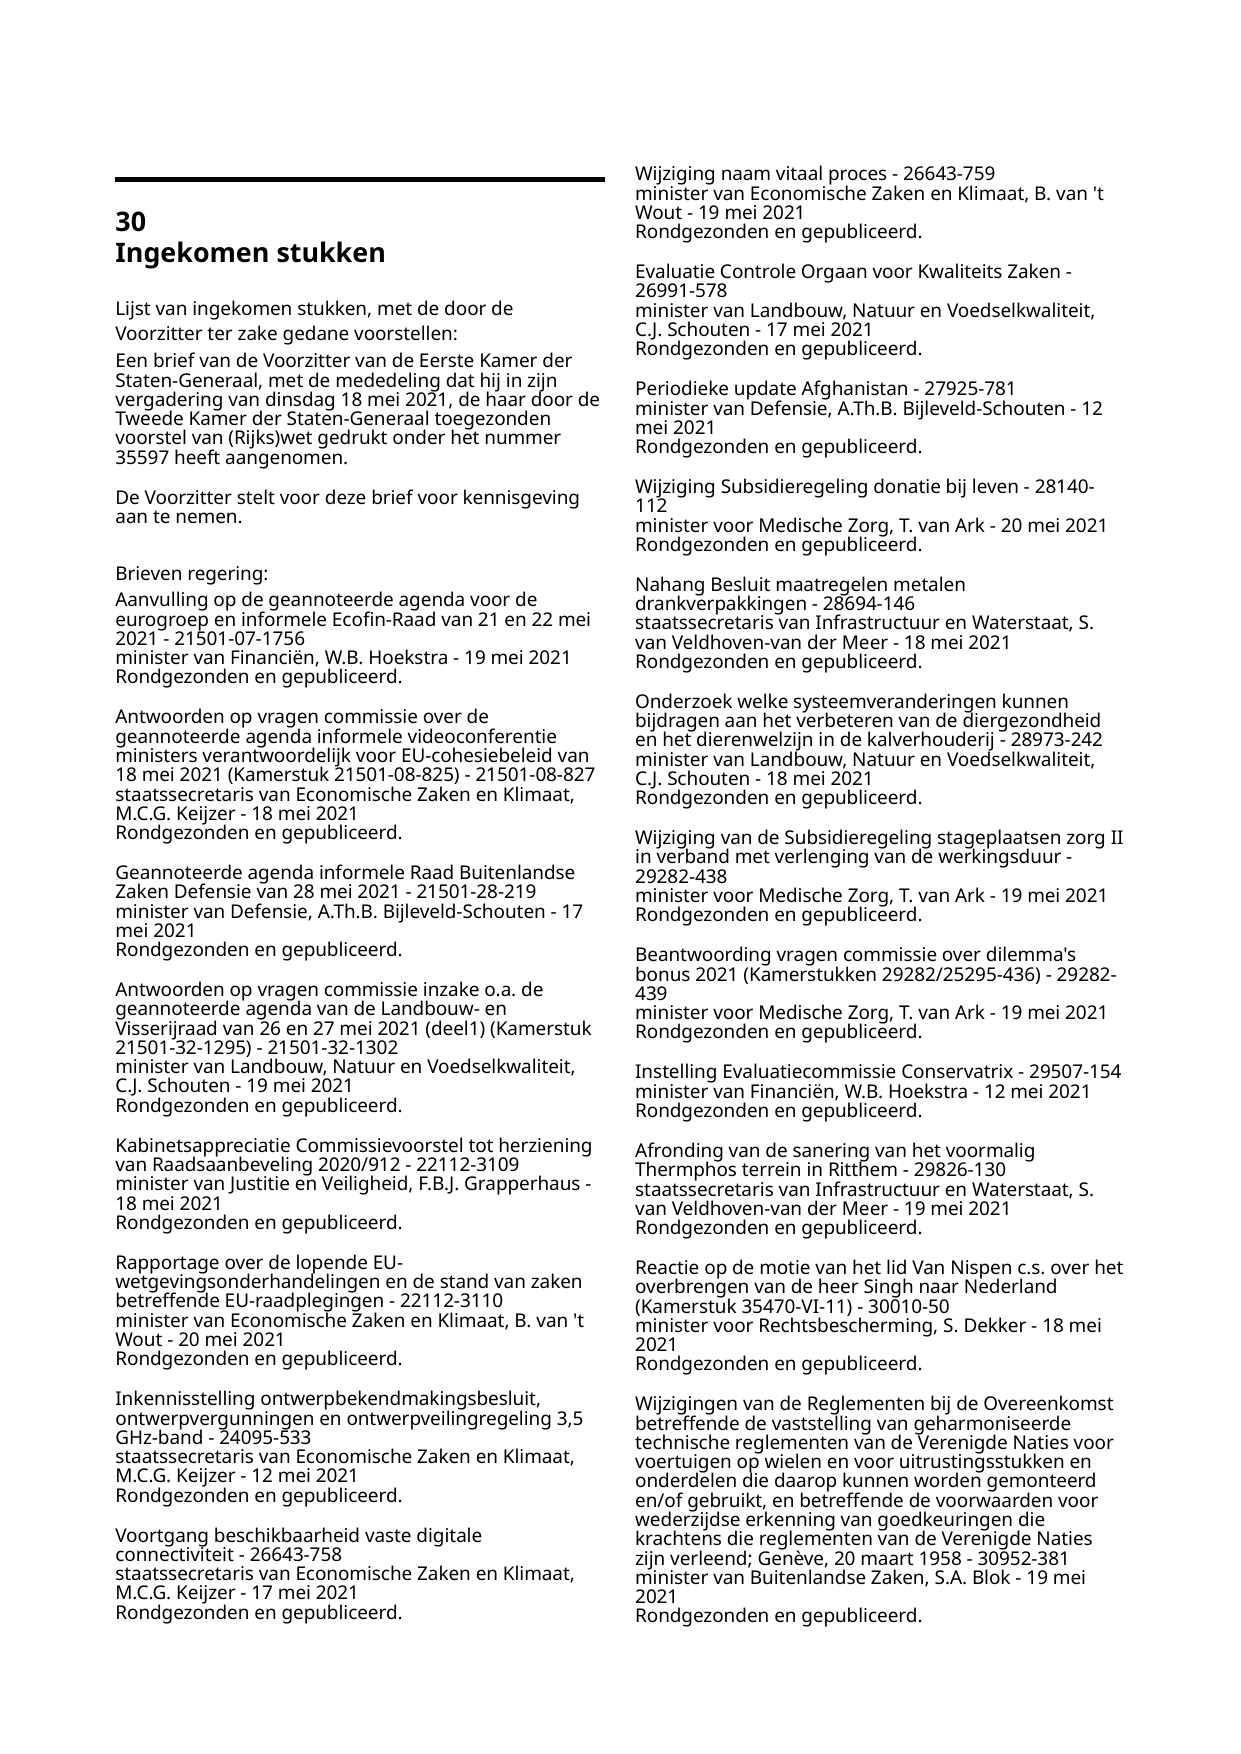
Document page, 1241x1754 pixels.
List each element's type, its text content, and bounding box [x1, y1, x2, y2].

text Reactie op de motie van het lid Van Nispen c.s. over het overbrengen van de heer Singh naar Nederland (Kamerstuk 35470-VI-11) - 30010-50 [635, 1259, 1125, 1317]
text Rondgezonden en gepubliceerd. [635, 438, 1125, 457]
text Brieven regering: [115, 560, 605, 585]
text Rondgezonden en gepubliceerd. [635, 1355, 1125, 1375]
text Afronding van de sanering van het voormalig Thermphos terrein in Ritthem - 29826-130 [635, 1142, 1125, 1181]
text minister van Economische Zaken en Klimaat, B. van 't Wout - 19 mei 2021 [635, 184, 1125, 223]
text staatssecretaris van Infrastructuur en Waterstaat, S. van Veldhoven-van der Meer - 19 mei 2021 [635, 1181, 1125, 1219]
text Antwoorden op vragen commissie over de geannoteerde agenda informele videoconferentie ministers verantwoordelijk voor EU-cohesiebeleid van 18 mei 2021 (Kamerstuk 21501-08-825) - 21501-08-827 [115, 708, 605, 786]
text Rondgezonden en gepubliceerd. [115, 1487, 605, 1506]
text Kabinetsappreciatie Commissievoorstel tot herziening van Raadsaanbeveling 2020/912 - 22112-3109 [115, 1137, 605, 1175]
text minister van Buitenlandse Zaken, S.A. Blok - 19 mei 2021 [635, 1569, 1125, 1607]
text Wijziging van de Subsidieregeling stageplaatsen zorg II in verband met verlenging van de werkingsduur - 29282-438 [635, 829, 1125, 887]
text Wijziging naam vitaal proces - 26643-759 [635, 165, 1125, 184]
text Rondgezonden en gepubliceerd. [115, 1214, 605, 1233]
text staatssecretaris van Economische Zaken en Klimaat, M.C.G. Keijzer - 18 mei 2021 [115, 786, 605, 824]
text Geannoteerde agenda informele Raad Buitenlandse Zaken Defensie van 28 mei 2021 - 21501-28-219 [115, 864, 605, 903]
text Rondgezonden en gepubliceerd. [635, 906, 1125, 926]
text Inkennisstelling ontwerpbekendmakingsbesluit, ontwerpvergunningen en ontwerpveilingregeling 3,5 GHz-band - 24095-533 [115, 1390, 605, 1448]
text Rondgezonden en gepubliceerd. [635, 1219, 1125, 1238]
text Rondgezonden en gepubliceerd. [635, 340, 1125, 359]
text staatssecretaris van Economische Zaken en Klimaat, M.C.G. Keijzer - 12 mei 2021 [115, 1448, 605, 1487]
text Voortgang beschikbaarheid vaste digitale connectiviteit - 26643-758 [115, 1527, 605, 1565]
text minister van Financiën, W.B. Hoekstra - 19 mei 2021 [115, 649, 605, 668]
text Rondgezonden en gepubliceerd. [115, 824, 605, 843]
text minister van Financiën, W.B. Hoekstra - 12 mei 2021 [635, 1083, 1125, 1102]
text Wijzigingen van de Reglementen bij de Overeenkomst betreffende de vaststelling van geharmoniseerde technische reglementen van de Verenigde Naties voor voertuigen op wielen en voor uitrustingsstukken en onderdelen die daarop kunnen worden gemonteerd en/of gebruikt, en betreffende de voorwaarden voor wederzijdse erkenning van goedkeuringen die krachtens die reglementen van de Verenigde Naties zijn verleend; Genève, 20 maart 1958 - 30952-381 [635, 1395, 1125, 1569]
text De Voorzitter stelt voor deze brief voor kennisgeving aan te nemen. [115, 489, 605, 527]
text minister voor Rechtsbescherming, S. Dekker - 18 mei 2021 [635, 1317, 1125, 1355]
text Rondgezonden en gepubliceerd. [115, 668, 605, 688]
text Evaluatie Controle Orgaan voor Kwaliteits Zaken - 26991-578 [635, 263, 1125, 302]
text Periodieke update Afghanistan - 27925-781 [635, 380, 1125, 399]
text minister van Defensie, A.Th.B. Bijleveld-Schouten - 12 mei 2021 [635, 399, 1125, 438]
text Een brief van de Voorzitter van de Eerste Kamer der Staten-Generaal, met de mededeling dat hij in zijn vergadering van dinsdag 18 mei 2021, de haar door de Tweede Kamer der Staten-Generaal toegezonden voorstel van (Rijks)wet gedrukt onder het nummer 35597 heeft aangenomen. [115, 352, 605, 468]
text Rondgezonden en gepubliceerd. [635, 789, 1125, 808]
text Instelling Evaluatiecommissie Conservatrix - 29507-154 [635, 1063, 1125, 1083]
text minister van Economische Zaken en Klimaat, B. van 't Wout - 20 mei 2021 [115, 1312, 605, 1350]
text minister van Justitie en Veiligheid, F.B.J. Grapperhaus - 18 mei 2021 [115, 1175, 605, 1214]
text minister van Landbouw, Natuur en Voedselkwaliteit, C.J. Schouten - 18 mei 2021 [635, 751, 1125, 789]
text Rondgezonden en gepubliceerd. [115, 1097, 605, 1116]
text Ingekomen stukken [115, 239, 605, 283]
text Nahang Besluit maatregelen metalen drankverpakkingen - 28694-146 [635, 576, 1125, 614]
text Antwoorden op vragen commissie inzake o.a. de geannoteerde agenda van de Landbouw- en Visserijraad van 26 en 27 mei 2021 (deel1) (Kamerstuk 21501-32-1295) - 21501-32-1302 [115, 981, 605, 1058]
text 30 [115, 203, 605, 239]
text Rondgezonden en gepubliceerd. [635, 653, 1125, 672]
text Rondgezonden en gepubliceerd. [115, 941, 605, 960]
text minister van Landbouw, Natuur en Voedselkwaliteit, C.J. Schouten - 19 mei 2021 [115, 1058, 605, 1097]
text Aanvulling op de geannoteerde agenda voor de eurogroep en informele Ecofin-Raad van 21 en 22 mei 2021 - 21501-07-1756 [115, 591, 605, 649]
text Rondgezonden en gepubliceerd. [635, 1023, 1125, 1043]
text staatssecretaris van Infrastructuur en Waterstaat, S. van Veldhoven-van der Meer - 18 mei 2021 [635, 614, 1125, 653]
text minister van Landbouw, Natuur en Voedselkwaliteit, C.J. Schouten - 17 mei 2021 [635, 302, 1125, 340]
text minister van Defensie, A.Th.B. Bijleveld-Schouten - 17 mei 2021 [115, 903, 605, 941]
text Rapportage over de lopende EU-wetgevingsonderhandelingen en de stand van zaken betreffende EU-raadplegingen - 22112-3110 [115, 1254, 605, 1312]
text minister voor Medische Zorg, T. van Ark - 20 mei 2021 [635, 517, 1125, 536]
text Lijst van ingekomen stukken, met de door de Voorzitter ter zake gedane voorstellen: [115, 295, 605, 346]
text minister voor Medische Zorg, T. van Ark - 19 mei 2021 [635, 887, 1125, 906]
text Rondgezonden en gepubliceerd. [635, 223, 1125, 242]
text minister voor Medische Zorg, T. van Ark - 19 mei 2021 [635, 1004, 1125, 1023]
text Rondgezonden en gepubliceerd. [635, 1607, 1125, 1627]
text Onderzoek welke systeemveranderingen kunnen bijdragen aan het verbeteren van de diergezondheid en het dierenwelzijn in de kalverhouderij - 28973-242 [635, 693, 1125, 751]
text Rondgezonden en gepubliceerd. [635, 536, 1125, 555]
text Rondgezonden en gepubliceerd. [115, 1350, 605, 1369]
text Rondgezonden en gepubliceerd. [635, 1102, 1125, 1121]
text Rondgezonden en gepubliceerd. [115, 1604, 605, 1623]
text Beantwoording vragen commissie over dilemma's bonus 2021 (Kamerstukken 29282/25295-436) - 29282-439 [635, 946, 1125, 1004]
text Wijziging Subsidieregeling donatie bij leven - 28140-112 [635, 478, 1125, 517]
text staatssecretaris van Economische Zaken en Klimaat, M.C.G. Keijzer - 17 mei 2021 [115, 1565, 605, 1604]
